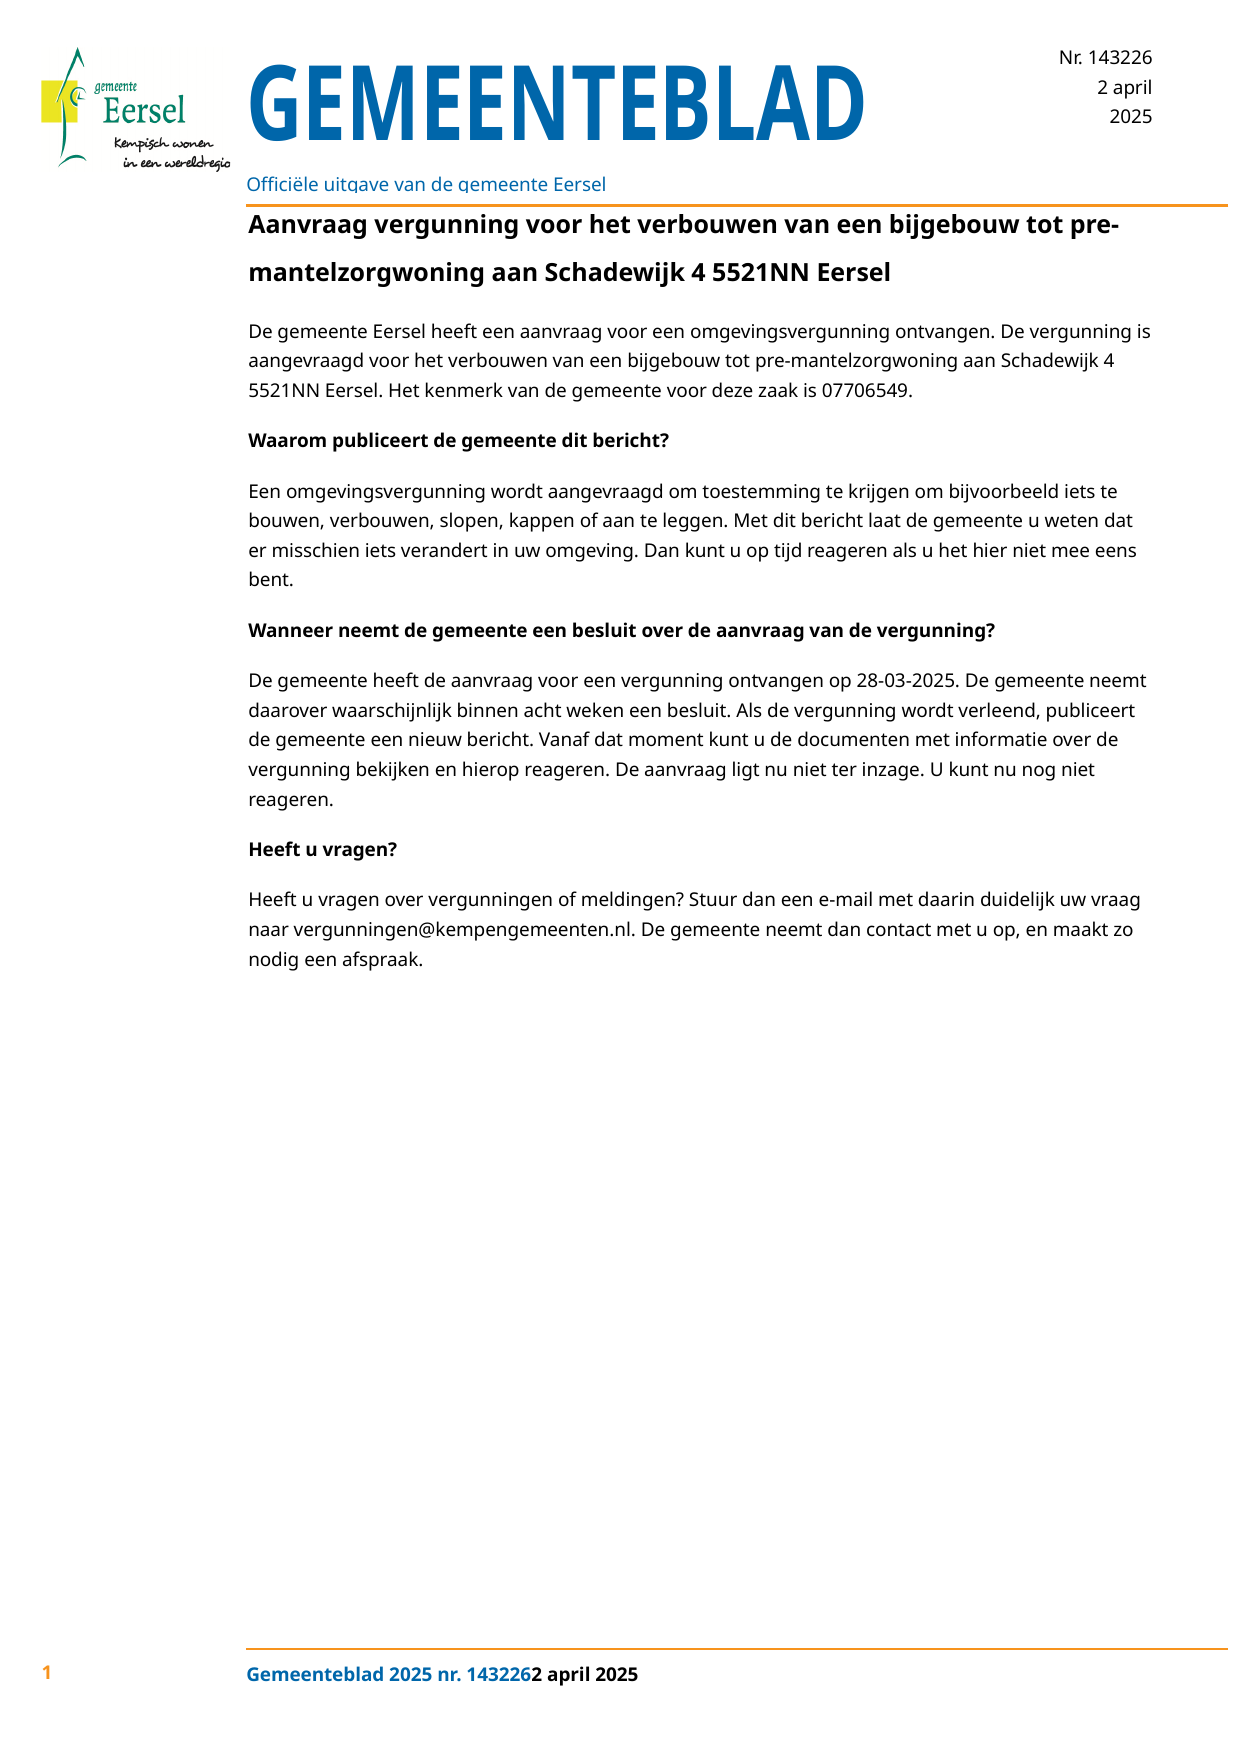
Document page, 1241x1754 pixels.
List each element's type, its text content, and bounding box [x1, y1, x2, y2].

text Heeft u vragen? [248, 836, 1152, 862]
picture [41, 47, 231, 172]
text De gemeente Eersel heeft een aanvraag voor een omgevingsvergunning ontvangen. De vergunning is aangevraagd voor het verbouwen van een bijgebouw tot pre-mantelzorgwoning aan Schadewijk 4 5521NN Eersel. Het kenmerk van de gemeente voor deze zaak is 07706549. [248, 318, 1152, 403]
text Waarom publiceert de gemeente dit bericht? [248, 427, 1152, 453]
text Een omgevingsvergunning wordt aangevraagd om toestemming te krijgen om bijvoorbeeld iets te bouwen, verbouwen, slopen, kappen of aan te leggen. Met dit bericht laat de gemeente u weten dat er misschien iets verandert in uw omgeving. Dan kunt u op tijd reageren als u het hier niet mee eens bent. [248, 478, 1152, 592]
text De gemeente heeft de aanvraag voor een vergunning ontvangen op 28-03-2025. De gemeente neemt daarover waarschijnlijk binnen acht weken een besluit. Als de vergunning wordt verleend, publiceert de gemeente een nieuw bericht. Vanaf dat moment kunt u de documenten met informatie over de vergunning bekijken en hierop reageren. De aanvraag ligt nu niet ter inzage. U kunt nu nog niet reageren. [248, 667, 1152, 812]
text Aanvraag vergunning voor het verbouwen van een bijgebouw tot pre-mantelzorgwoning aan Schadewijk 4 5521NN Eersel [248, 207, 1152, 288]
text Wanneer neemt de gemeente een besluit over de aanvraag van de vergunning? [248, 617, 1152, 643]
text Heeft u vragen over vergunningen of meldingen? Stuur dan een e-mail met daarin duidelijk uw vraag naar vergunningen@kempengemeenten.nl. De gemeente neemt dan contact met u op, en maakt zo nodig een afspraak. [248, 887, 1152, 972]
